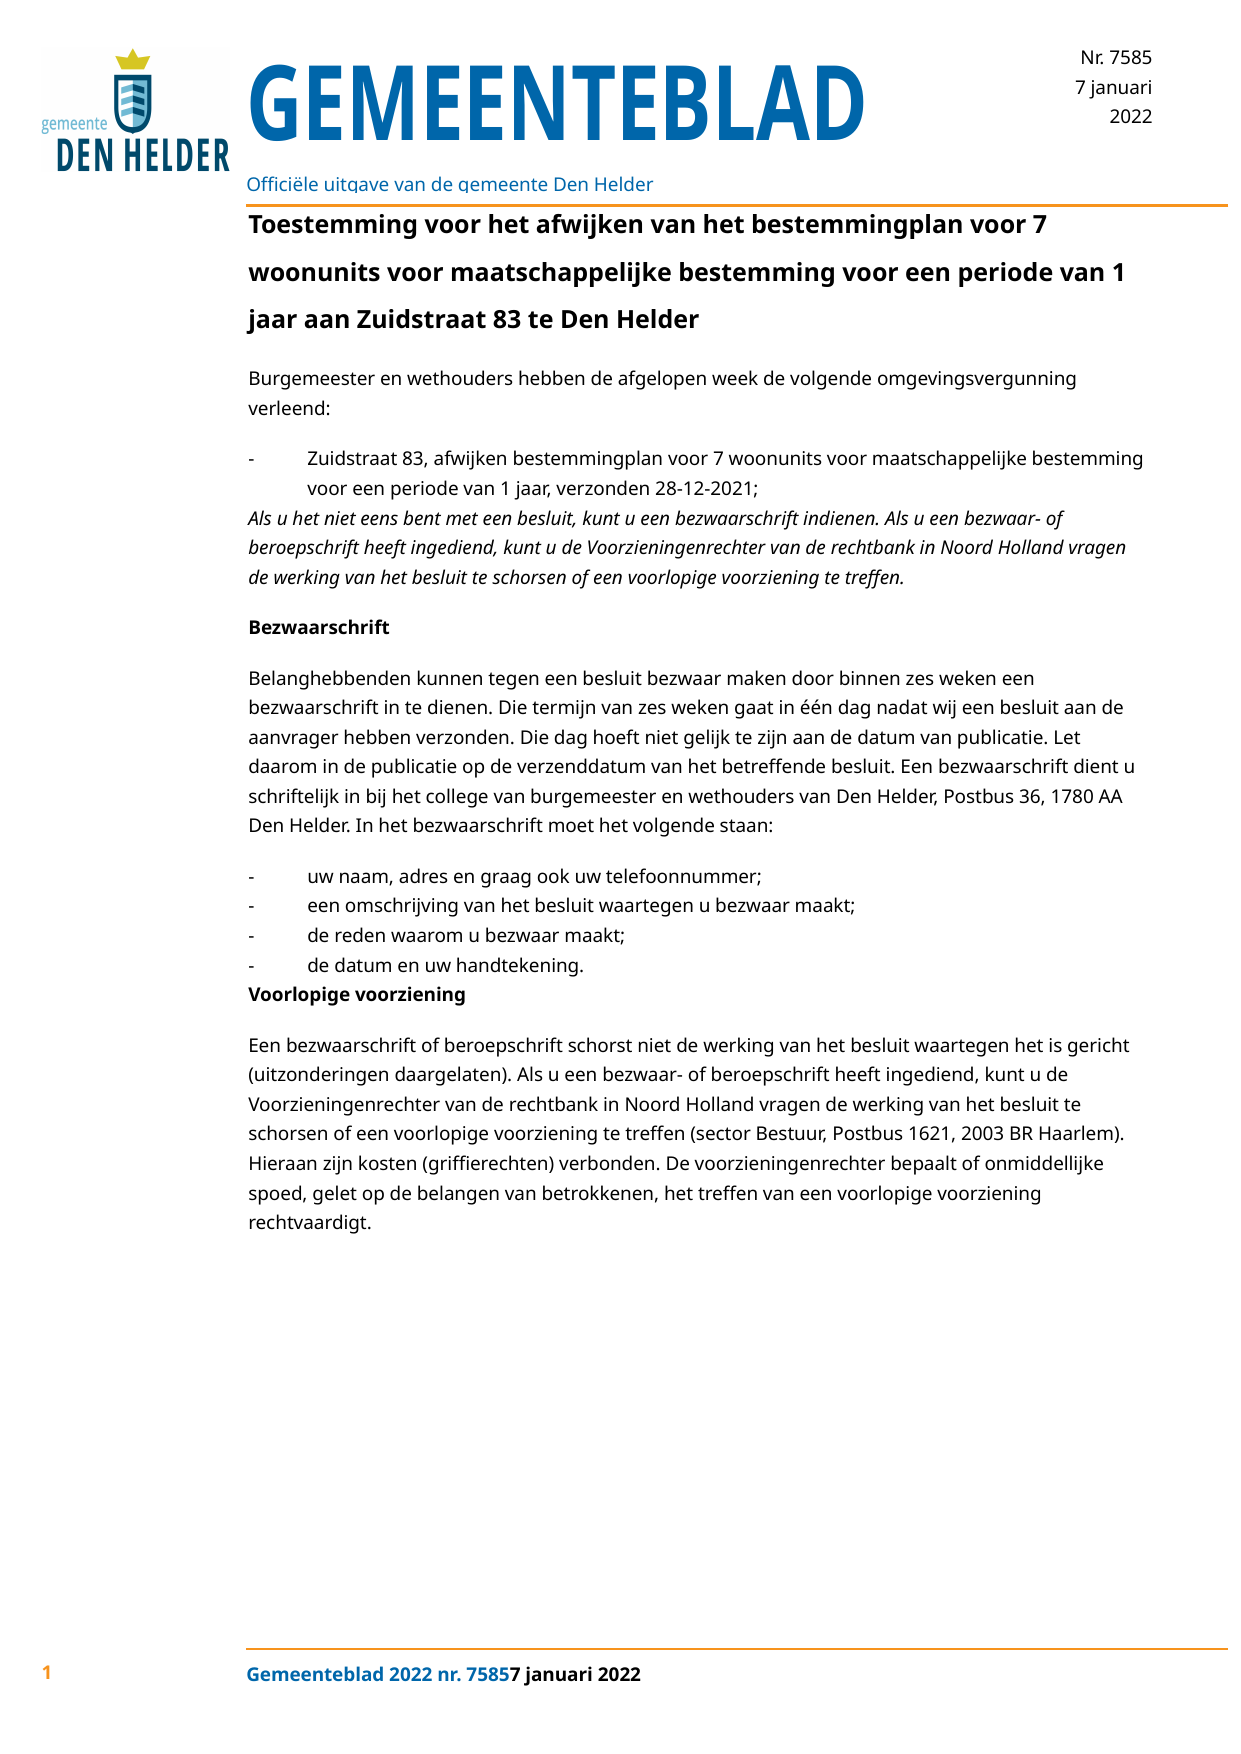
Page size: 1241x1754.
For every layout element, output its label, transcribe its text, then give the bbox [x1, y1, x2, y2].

list Zuidstraat 83, afwijken bestemmingplan voor 7 woonunits voor maatschappelijke bestemming voor een periode van 1 jaar, verzonden 28-12-2021; [248, 446, 1152, 501]
list de reden waarom u bezwaar maakt; [248, 922, 1152, 948]
text Een bezwaarschrift of beroepschrift schorst niet de werking van het besluit waartegen het is gericht (uitzonderingen daargelaten). Als u een bezwaar- of beroepschrift heeft ingediend, kunt u de Voorzieningenrechter van de rechtbank in Noord Holland vragen de werking van het besluit te schorsen of een voorlopige voorziening te treffen (sector Bestuur, Postbus 1621, 2003 BR Haarlem). Hieraan zijn kosten (griffierechten) verbonden. De voorzieningenrechter bepaalt of onmiddellijke spoed, gelet op de belangen van betrokkenen, het treffen van een voorlopige voorziening rechtvaardigt. [248, 1032, 1152, 1235]
picture [220, 160, 224, 172]
text Burgemeester en wethouders hebben de afgelopen week de volgende omgevingsvergunning verleend: [248, 366, 1152, 421]
text Bezwaarschrift [248, 614, 1152, 640]
picture [100, 154, 106, 172]
picture [63, 144, 68, 165]
picture [182, 144, 187, 165]
text Belanghebbenden kunnen tegen een besluit bezwaar maken door binnen zes weken een bezwaarschrift in te dienen. Die termijn van zes weken gaat in één dag nadat wij een besluit aan de aanvrager hebben verzonden. Die dag hoeft niet gelijk te zijn aan de datum van publicatie. Let daarom in de publicatie op de verzenddatum van het betreffende besluit. Een bezwaarschrift dient u schriftelijk in bij het college van burgemeester en wethouders van Den Helder, Postbus 36, 1780 AA Den Helder. In het bezwaarschrift moet het volgende staan: [248, 665, 1152, 838]
text Toestemming voor het afwijken van het bestemmingplan voor 7 woonunits voor maatschappelijke bestemming voor een periode van 1 jaar aan Zuidstraat 83 te Den Helder [248, 207, 1152, 336]
list uw naam, adres en graag ook uw telefoonnummer; [248, 863, 1152, 889]
text Voorlopige voorziening [248, 981, 1152, 1007]
list een omschrijving van het besluit waartegen u bezwaar maakt; [248, 893, 1152, 918]
list de datum en uw handtekening. [248, 952, 1152, 977]
picture [130, 157, 135, 172]
picture [41, 47, 231, 172]
text Als u het niet eens bent met een besluit, kunt u een bezwaarschrift indienen. Als u een bezwaar- of beroepschrift heeft ingediend, kunt u de Voorzieningenrechter van de rechtbank in Noord Holland vragen de werking van het besluit te schorsen of een voorlopige voorziening te treffen. [248, 505, 1152, 589]
